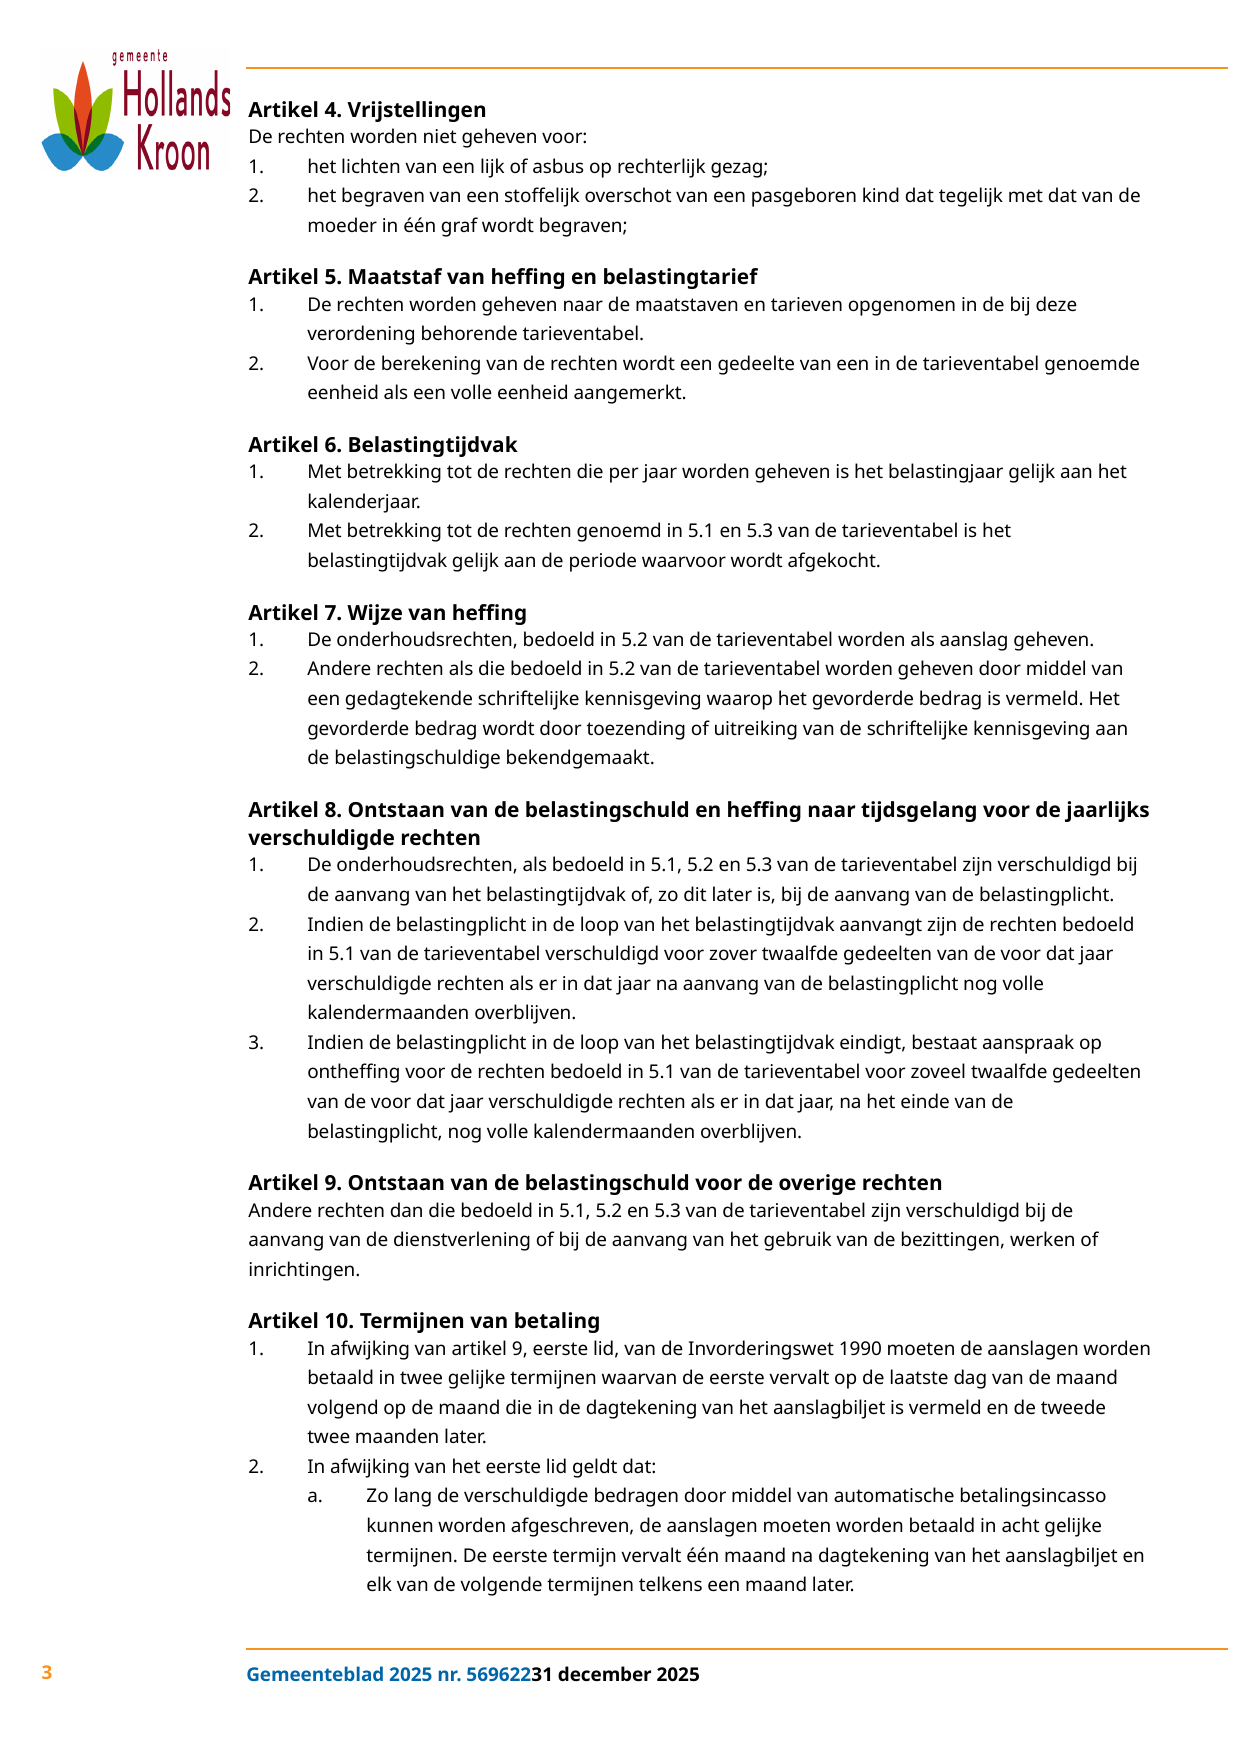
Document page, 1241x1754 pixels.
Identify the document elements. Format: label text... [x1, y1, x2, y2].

list het begraven van een stoffelijk overschot van een pasgeboren kind dat tegelijk met dat van de moeder in één graf wordt begraven; [248, 182, 1152, 238]
list het lichten van een lijk of asbus op rechterlijk gezag; [248, 153, 1152, 178]
list De onderhoudsrechten, als bedoeld in 5.1, 5.2 en 5.3 van de tarieventabel zijn verschuldigd bij de aanvang van het belastingtijdvak of, zo dit later is, bij de aanvang van de belastingplicht. [248, 852, 1152, 907]
text Artikel 9. Ontstaan van de belastingschuld voor de overige rechten [248, 1168, 1152, 1197]
list In afwijking van het eerste lid geldt dat: [248, 1453, 1152, 1479]
list Met betrekking tot de rechten genoemd in 5.1 en 5.3 van de tarieventabel is het belastingtijdvak gelijk aan de periode waarvoor wordt afgekocht. [248, 518, 1152, 573]
list Indien de belastingplicht in de loop van het belastingtijdvak eindigt, bestaat aanspraak op ontheffing voor de rechten bedoeld in 5.1 van de tarieventabel voor zoveel twaalfde gedeelten van de voor dat jaar verschuldigde rechten als er in dat jaar, na het einde van de belastingplicht, nog volle kalendermaanden overblijven. [248, 1029, 1152, 1144]
text De rechten worden niet geheven voor: [248, 123, 1152, 149]
text Andere rechten dan die bedoeld in 5.1, 5.2 en 5.3 van de tarieventabel zijn verschuldigd bij de aanvang van de dienstverlening of bij de aanvang van het gebruik van de bezittingen, werken of inrichtingen. [248, 1197, 1152, 1282]
list Zo lang de verschuldigde bedragen door middel van automatische betalingsincasso kunnen worden afgeschreven, de aanslagen moeten worden betaald in acht gelijke termijnen. De eerste termijn vervalt één maand na dagtekening van het aanslagbiljet en elk van de volgende termijnen telkens een maand later. [307, 1483, 1152, 1597]
list Met betrekking tot de rechten die per jaar worden geheven is het belastingjaar gelijk aan het kalenderjaar. [248, 458, 1152, 514]
text Artikel 4. Vrijstellingen [248, 95, 1152, 123]
list Andere rechten als die bedoeld in 5.2 van de tarieventabel worden geheven door middel van een gedagtekende schriftelijke kennisgeving waarop het gevorderde bedrag is vermeld. Het gevorderde bedrag wordt door toezending of uitreiking van de schriftelijke kennisgeving aan de belastingschuldige bekendgemaakt. [248, 656, 1152, 770]
text Artikel 8. Ontstaan van de belastingschuld en heffing naar tijdsgelang voor de jaarlijks verschuldigde rechten [248, 795, 1152, 852]
text Artikel 10. Termijnen van betaling [248, 1306, 1152, 1335]
text Artikel 5. Maatstaf van heffing en belastingtarief [248, 262, 1152, 291]
text Artikel 6. Belastingtijdvak [248, 430, 1152, 458]
list De onderhoudsrechten, bedoeld in 5.2 van de tarieventabel worden als aanslag geheven. [248, 626, 1152, 652]
list De rechten worden geheven naar de maatstaven en tarieven opgenomen in de bij deze verordening behorende tarieventabel. [248, 291, 1152, 346]
list Indien de belastingplicht in de loop van het belastingtijdvak aanvangt zijn de rechten bedoeld in 5.1 van de tarieventabel verschuldigd voor zover twaalfde gedeelten van de voor dat jaar verschuldigde rechten als er in dat jaar na aanvang van de belastingplicht nog volle kalendermaanden overblijven. [248, 911, 1152, 1025]
picture [41, 47, 231, 172]
text Artikel 7. Wijze van heffing [248, 598, 1152, 626]
list In afwijking van artikel 9, eerste lid, van de Invorderingswet 1990 moeten de aanslagen worden betaald in twee gelijke termijnen waarvan de eerste vervalt op de laatste dag van de maand volgend op de maand die in de dagtekening van het aanslagbiljet is vermeld en de tweede twee maanden later. [248, 1335, 1152, 1449]
list Voor de berekening van de rechten wordt een gedeelte van een in de tarieventabel genoemde eenheid als een volle eenheid aangemerkt. [248, 350, 1152, 405]
